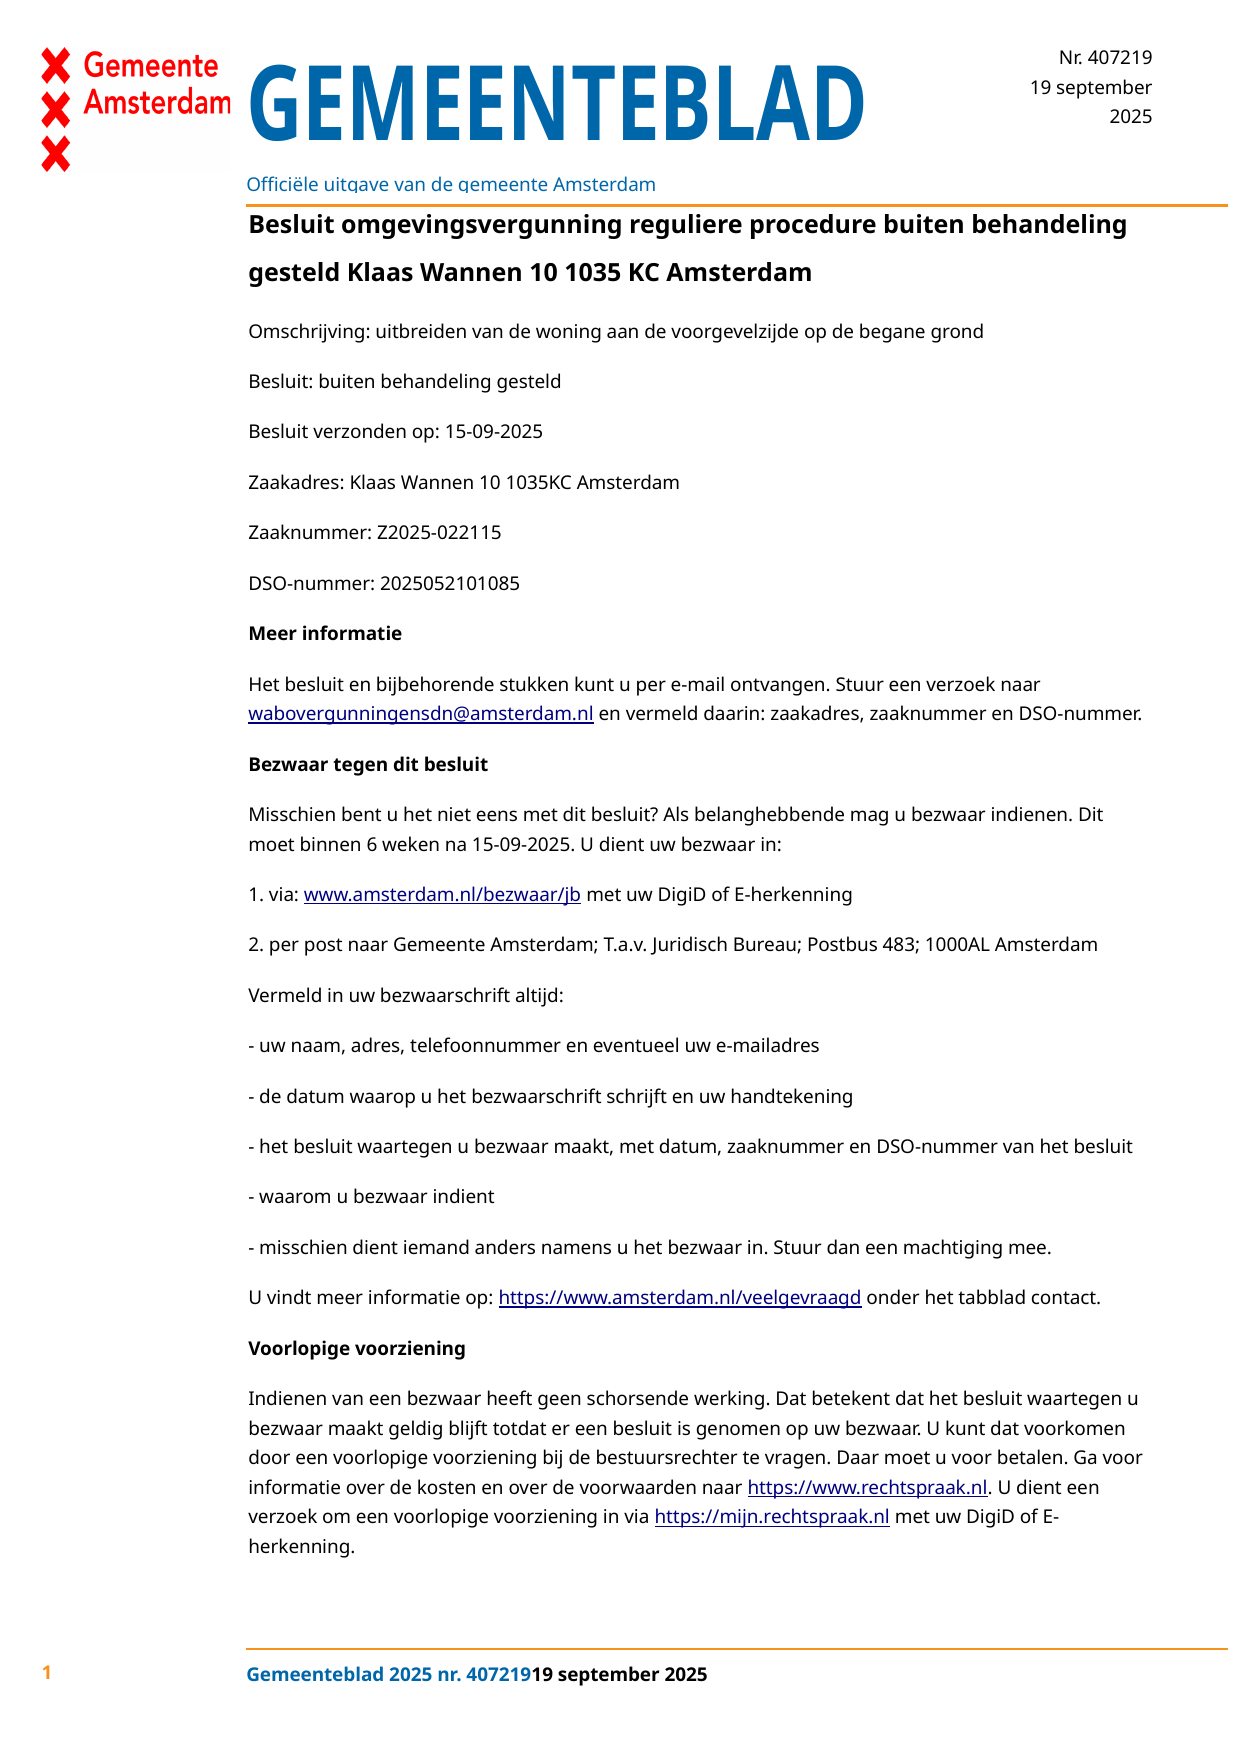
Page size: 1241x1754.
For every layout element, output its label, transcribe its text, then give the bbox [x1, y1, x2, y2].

text Omschrijving: uitbreiden van de woning aan de voorgevelzijde op de begane grond [248, 318, 1152, 344]
text Vermeld in uw bezwaarschrift altijd: [248, 982, 1152, 1008]
text - uw naam, adres, telefoonnummer en eventueel uw e-mailadres [248, 1032, 1152, 1058]
text 2. per post naar Gemeente Amsterdam; T.a.v. Juridisch Bureau; Postbus 483; 1000AL Amsterdam [248, 932, 1152, 957]
text Het besluit en bijbehorende stukken kunt u per e-mail ontvangen. Stuur een verzoek naar wabovergunningensdn@amsterdam.nl en vermeld daarin: zaakadres, zaaknummer en DSO-nummer. [248, 671, 1152, 726]
text 1. via: www.amsterdam.nl/bezwaar/jb met uw DigiD of E-herkenning [248, 881, 1152, 907]
text Zaakadres: Klaas Wannen 10 1035KC Amsterdam [248, 469, 1152, 495]
text - waarom u bezwaar indient [248, 1184, 1152, 1209]
text Misschien bent u het niet eens met dit besluit? Als belanghebbende mag u bezwaar indienen. Dit moet binnen 6 weken na 15-09-2025. U dient uw bezwaar in: [248, 801, 1152, 857]
text Voorlopige voorziening [248, 1335, 1152, 1361]
picture [41, 47, 231, 172]
text Bezwaar tegen dit besluit [248, 751, 1152, 777]
text Zaaknummer: Z2025-022115 [248, 519, 1152, 545]
text U vindt meer informatie op: https://www.amsterdam.nl/veelgevraagd onder het tabblad contact. [248, 1284, 1152, 1310]
text Indienen van een bezwaar heeft geen schorsende werking. Dat betekent dat het besluit waartegen u bezwaar maakt geldig blijft totdat er een besluit is genomen op uw bezwaar. U kunt dat voorkomen door een voorlopige voorziening bij de bestuursrechter te vragen. Daar moet u voor betalen. Ga voor informatie over de kosten en over de voorwaarden naar https://www.rechtspraak.nl. U dient een verzoek om een voorlopige voorziening in via https://mijn.rechtspraak.nl met uw DigiD of E-herkenning. [248, 1385, 1152, 1559]
text DSO-nummer: 2025052101085 [248, 570, 1152, 596]
text Meer informatie [248, 620, 1152, 646]
text Besluit omgevingsvergunning reguliere procedure buiten behandeling gesteld Klaas Wannen 10 1035 KC Amsterdam [248, 207, 1152, 288]
text Besluit: buiten behandeling gesteld [248, 368, 1152, 394]
text - de datum waarop u het bezwaarschrift schrijft en uw handtekening [248, 1083, 1152, 1109]
text Besluit verzonden op: 15-09-2025 [248, 419, 1152, 444]
text - misschien dient iemand anders namens u het bezwaar in. Stuur dan een machtiging mee. [248, 1234, 1152, 1260]
text - het besluit waartegen u bezwaar maakt, met datum, zaaknummer en DSO-nummer van het besluit [248, 1133, 1152, 1159]
